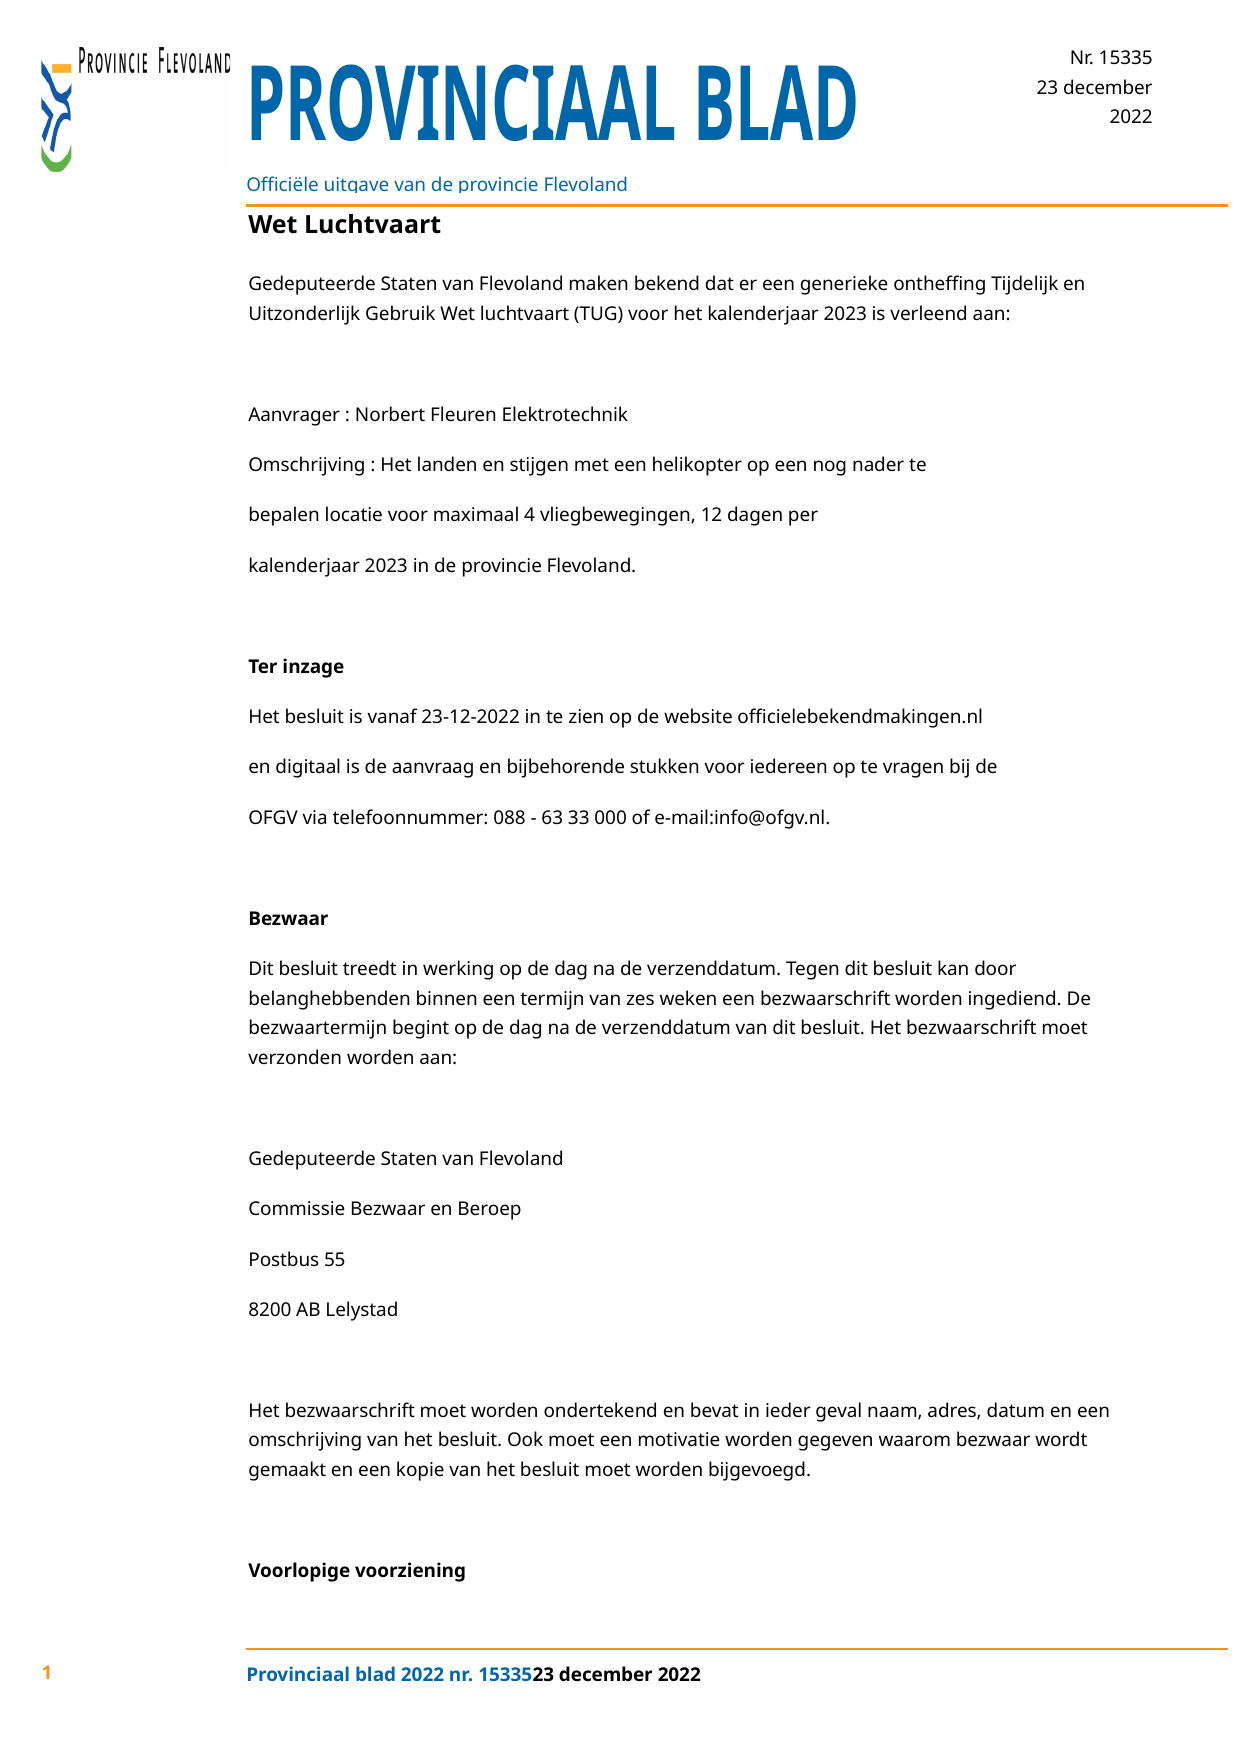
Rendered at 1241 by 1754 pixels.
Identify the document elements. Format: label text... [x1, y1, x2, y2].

text Ter inzage [248, 653, 1152, 678]
text Commissie Bezwaar en Beroep [248, 1195, 1152, 1221]
text 8200 AB Lelystad [248, 1296, 1152, 1322]
text kalenderjaar 2023 in de provincie Flevoland. [248, 552, 1152, 578]
picture [41, 47, 231, 172]
text OFGV via telefoonnummer: 088 - 63 33 000 of e-mail:info@ofgv.nl. [248, 804, 1152, 830]
text Gedeputeerde Staten van Flevoland [248, 1145, 1152, 1171]
text bepalen locatie voor maximaal 4 vliegbewegingen, 12 dagen per [248, 502, 1152, 527]
text Wet Luchtvaart [248, 207, 1152, 241]
text en digitaal is de aanvraag en bijbehorende stukken voor iedereen op te vragen bij de [248, 754, 1152, 779]
text Bezwaar [248, 905, 1152, 931]
text Aanvrager : Norbert Fleuren Elektrotechnik [248, 401, 1152, 426]
text Omschrijving : Het landen en stijgen met een helikopter op een nog nader te [248, 451, 1152, 477]
text Postbus 55 [248, 1246, 1152, 1271]
text Voorlopige voorziening [248, 1557, 1152, 1583]
text Het bezwaarschrift moet worden ondertekend en bevat in ieder geval naam, adres, datum en een omschrijving van het besluit. Ook moet een motivatie worden gegeven waarom bezwaar wordt gemaakt en een kopie van het besluit moet worden bijgevoegd. [248, 1397, 1152, 1482]
text Gedeputeerde Staten van Flevoland maken bekend dat er een generieke ontheffing Tijdelijk en Uitzonderlijk Gebruik Wet luchtvaart (TUG) voor het kalenderjaar 2023 is verleend aan: [248, 270, 1152, 326]
text Het besluit is vanaf 23-12-2022 in te zien op de website officielebekendmakingen.nl [248, 703, 1152, 729]
text Dit besluit treedt in werking op de dag na de verzenddatum. Tegen dit besluit kan door belanghebbenden binnen een termijn van zes weken een bezwaarschrift worden ingediend. De bezwaartermijn begint op de dag na de verzenddatum van dit besluit. Het bezwaarschrift moet verzonden worden aan: [248, 955, 1152, 1070]
